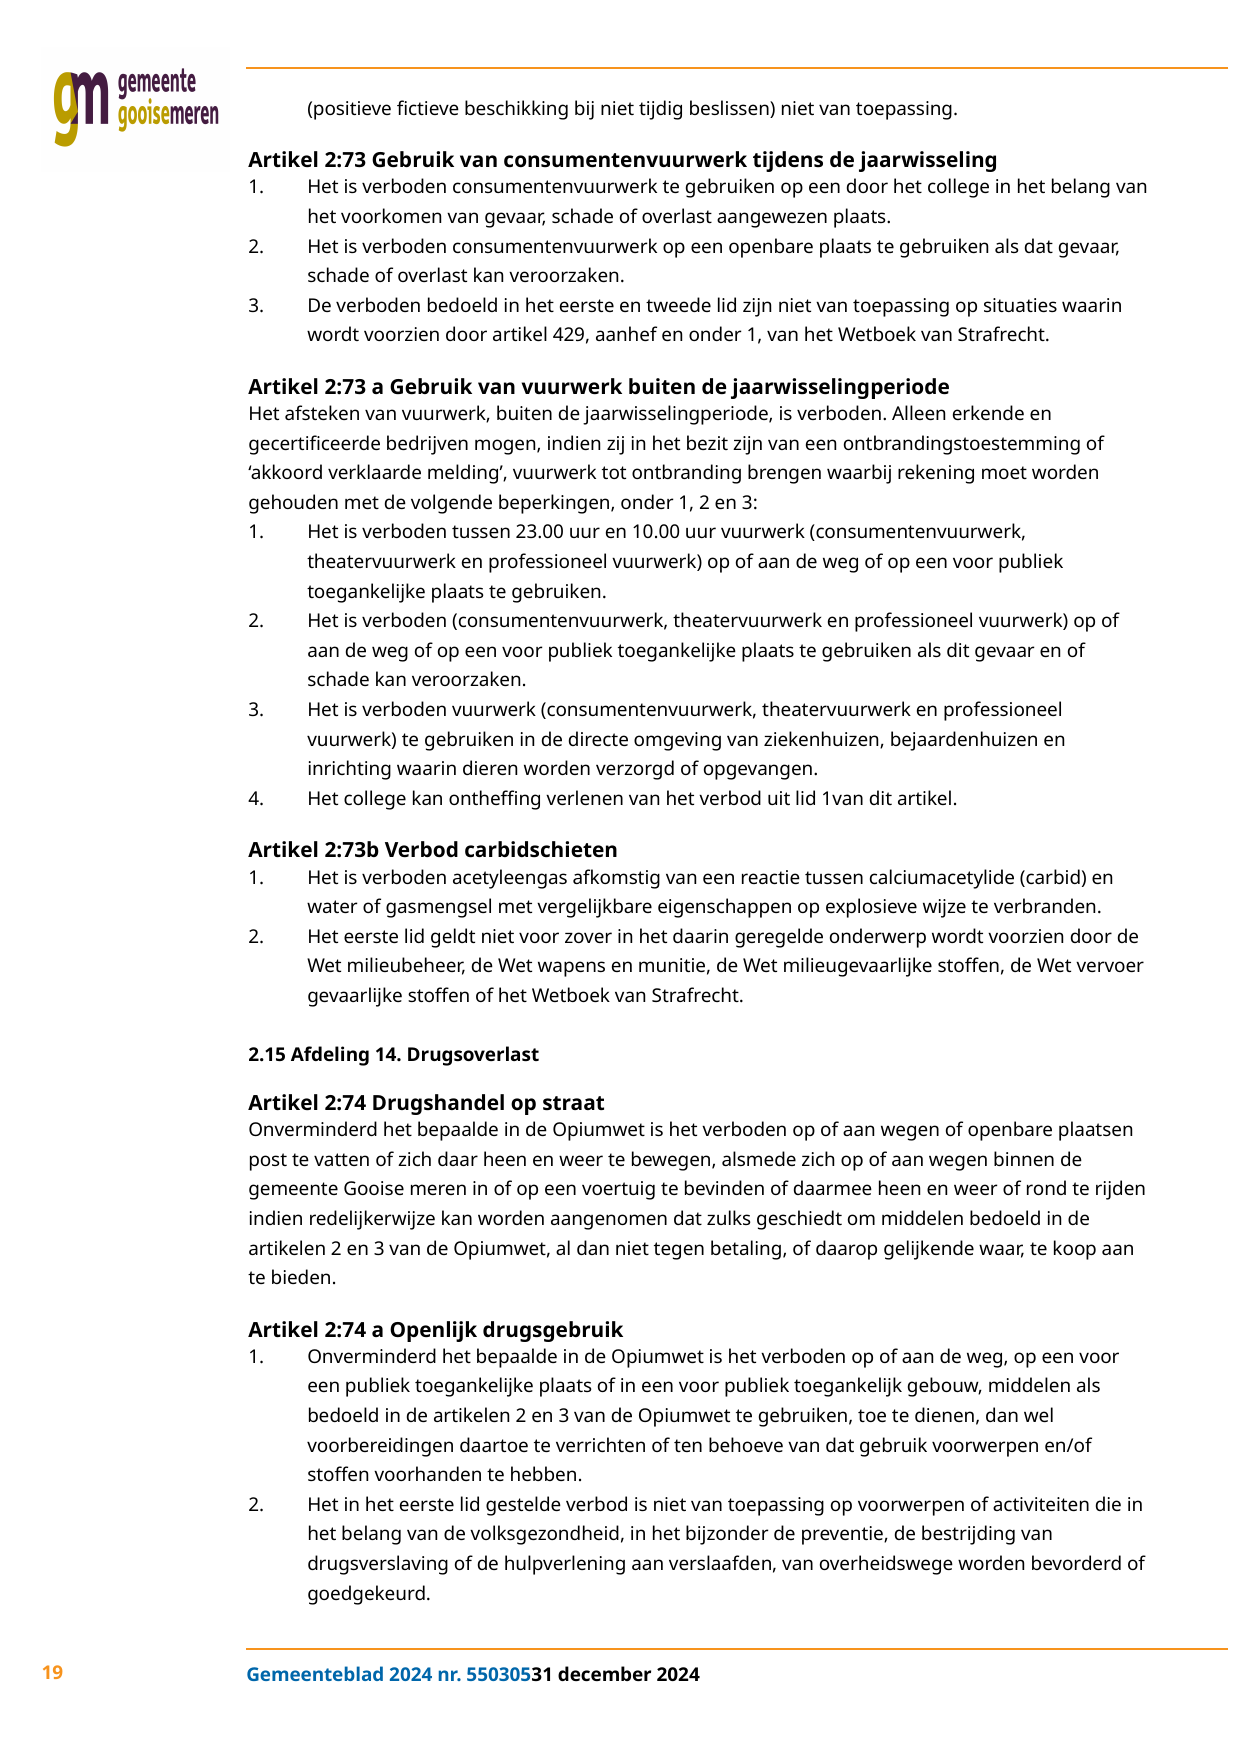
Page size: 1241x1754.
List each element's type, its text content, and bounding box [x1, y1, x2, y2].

text Artikel 2:73 a Gebruik van vuurwerk buiten de jaarwisselingperiode [248, 372, 1152, 400]
text 2.15 Afdeling 14. Drugsoverlast [248, 1041, 1152, 1067]
list Het in het eerste lid gestelde verbod is niet van toepassing op voorwerpen of activiteiten die in het belang van de volksgezondheid, in het bijzonder de preventie, de bestrijding van drugsverslaving of de hulpverlening aan verslaafden, van overheidswege worden bevorderd of goedgekeurd. [248, 1491, 1152, 1606]
list Het eerste lid geldt niet voor zover in het daarin geregelde onderwerp wordt voorzien door de Wet milieubeheer, de Wet wapens en munitie, de Wet milieugevaarlijke stoffen, de Wet vervoer gevaarlijke stoffen of het Wetboek van Strafrecht. [248, 923, 1152, 1008]
list De verboden bedoeld in het eerste en tweede lid zijn niet van toepassing op situaties waarin wordt voorzien door artikel 429, aanhef en onder 1, van het Wetboek van Strafrecht. [248, 292, 1152, 347]
list Het is verboden (consumentenvuurwerk, theatervuurwerk en professioneel vuurwerk) op of aan de weg of op een voor publiek toegankelijke plaats te gebruiken als dit gevaar en of schade kan veroorzaken. [248, 607, 1152, 692]
list Onverminderd het bepaalde in de Opiumwet is het verboden op of aan de weg, op een voor een publiek toegankelijke plaats of in een voor publiek toegankelijk gebouw, middelen als bedoeld in de artikelen 2 en 3 van de Opiumwet te gebruiken, toe te dienen, dan wel voorbereidingen daartoe te verrichten of ten behoeve van dat gebruik voorwerpen en/of stoffen voorhanden te hebben. [248, 1343, 1152, 1487]
list Het college kan ontheffing verlenen van het verbod uit lid 1van dit artikel. [248, 785, 1152, 811]
list Het is verboden vuurwerk (consumentenvuurwerk, theatervuurwerk en professioneel vuurwerk) te gebruiken in de directe omgeving van ziekenhuizen, bejaardenhuizen en inrichting waarin dieren worden verzorgd of opgevangen. [248, 696, 1152, 781]
text Het afsteken van vuurwerk, buiten de jaarwisselingperiode, is verboden. Alleen erkende en gecertificeerde bedrijven mogen, indien zij in het bezit zijn van een ontbrandingstoestemming of ‘akkoord verklaarde melding’, vuurwerk tot ontbranding brengen waarbij rekening moet worden gehouden met de volgende beperkingen, onder 1, 2 en 3: [248, 400, 1152, 515]
list (positieve fictieve beschikking bij niet tijdig beslissen) niet van toepassing. [248, 95, 1152, 121]
picture [41, 47, 231, 172]
text Onverminderd het bepaalde in de Opiumwet is het verboden op of aan wegen of openbare plaatsen post te vatten of zich daar heen en weer te bewegen, alsmede zich op of aan wegen binnen de gemeente Gooise meren in of op een voertuig te bevinden of daarmee heen en weer of rond te rijden indien redelijkerwijze kan worden aangenomen dat zulks geschiedt om middelen bedoeld in de artikelen 2 en 3 van de Opiumwet, al dan niet tegen betaling, of daarop gelijkende waar, te koop aan te bieden. [248, 1116, 1152, 1290]
text Artikel 2:74 a Openlijk drugsgebruik [248, 1315, 1152, 1343]
text Artikel 2:74 Drugshandel op straat [248, 1088, 1152, 1116]
text Artikel 2:73 Gebruik van consumentenvuurwerk tijdens de jaarwisseling [248, 145, 1152, 174]
list Het is verboden acetyleengas afkomstig van een reactie tussen calciumacetylide (carbid) en water of gasmengsel met vergelijkbare eigenschappen op explosieve wijze te verbranden. [248, 864, 1152, 919]
list Het is verboden consumentenvuurwerk op een openbare plaats te gebruiken als dat gevaar, schade of overlast kan veroorzaken. [248, 233, 1152, 288]
text Artikel 2:73b Verbod carbidschieten [248, 835, 1152, 864]
list Het is verboden tussen 23.00 uur en 10.00 uur vuurwerk (consumentenvuurwerk, theatervuurwerk en professioneel vuurwerk) op of aan de weg of op een voor publiek toegankelijke plaats te gebruiken. [248, 519, 1152, 604]
list Het is verboden consumentenvuurwerk te gebruiken op een door het college in het belang van het voorkomen van gevaar, schade of overlast aangewezen plaats. [248, 174, 1152, 229]
